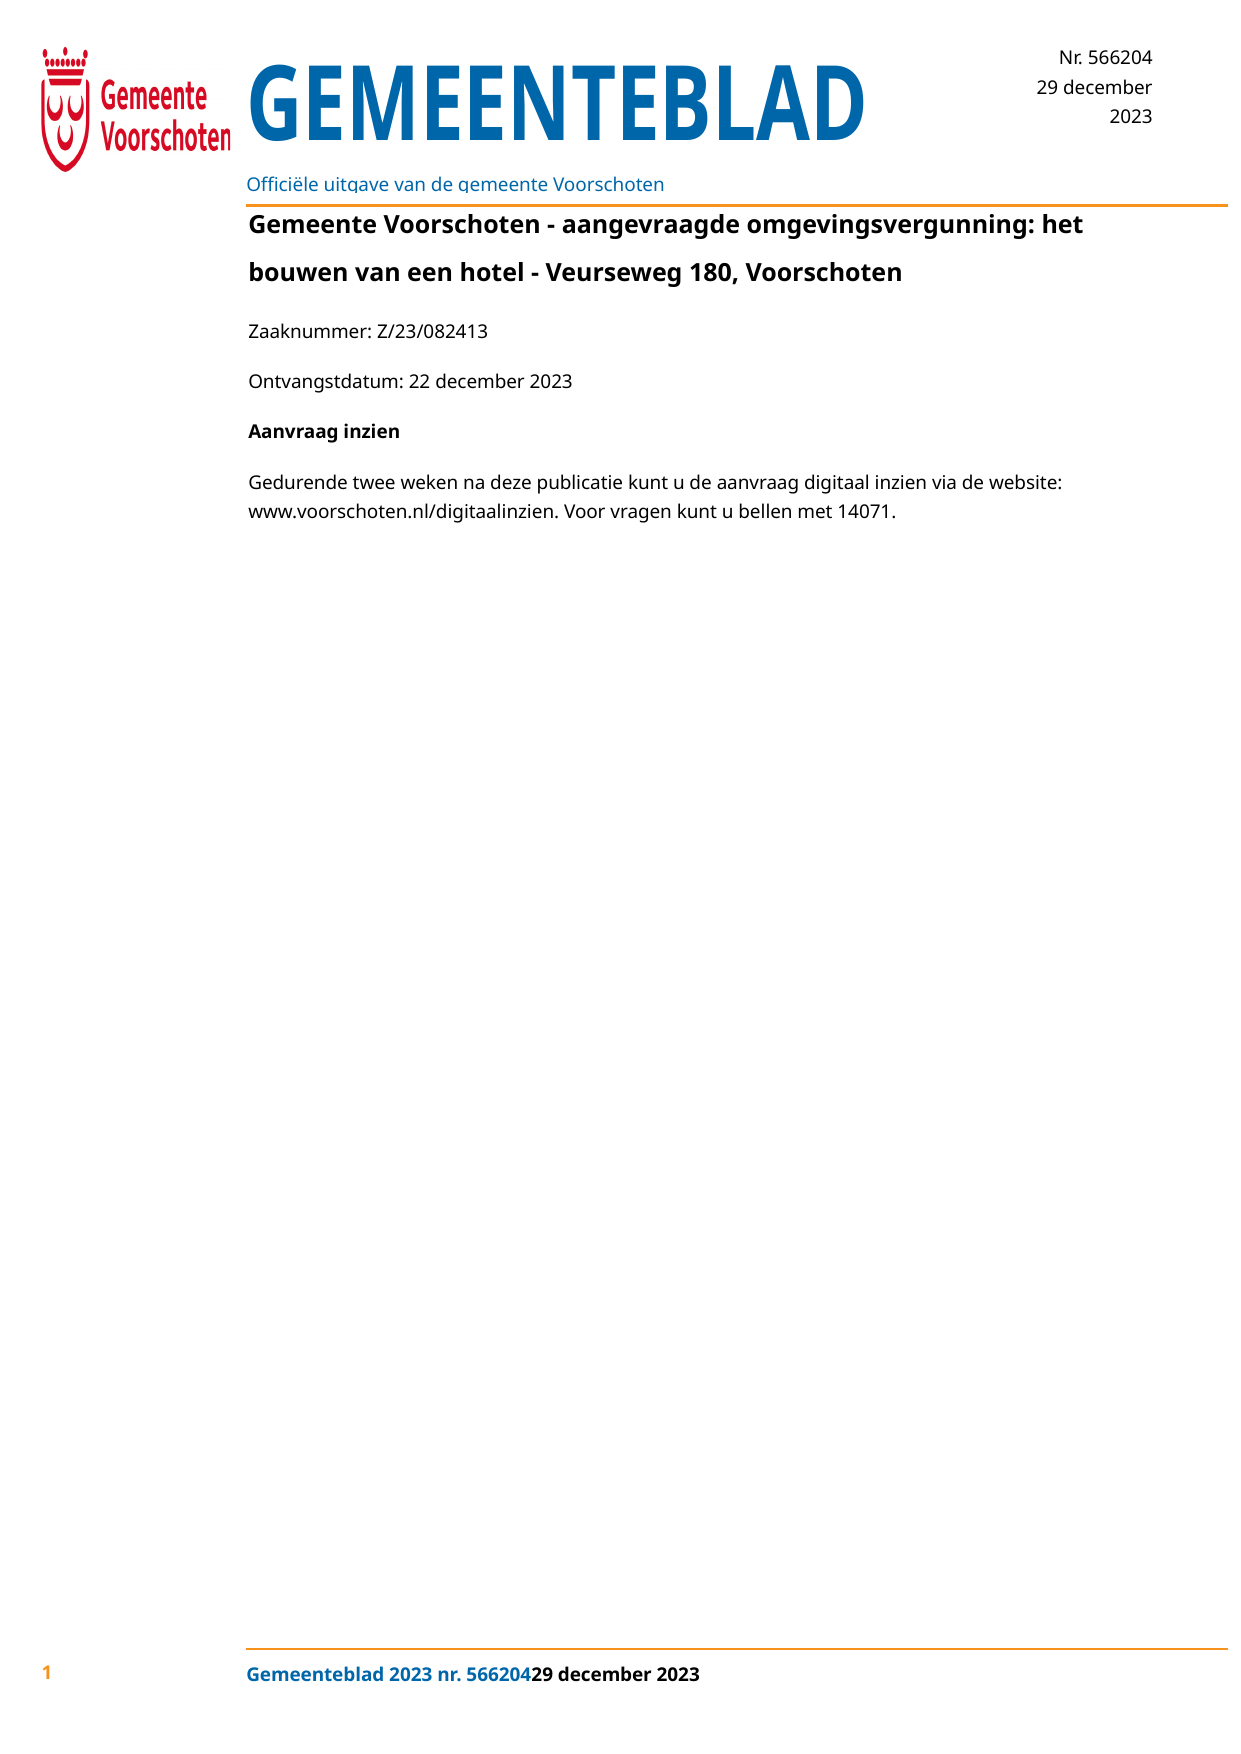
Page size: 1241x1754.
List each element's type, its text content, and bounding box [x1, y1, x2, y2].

text Aanvraag inzien [248, 419, 1152, 444]
text Ontvangstdatum: 22 december 2023 [248, 368, 1152, 394]
text Gemeente Voorschoten - aangevraagde omgevingsvergunning: het bouwen van een hotel - Veurseweg 180, Voorschoten [248, 207, 1152, 288]
picture [41, 47, 231, 172]
text Gedurende twee weken na deze publicatie kunt u de aanvraag digitaal inzien via de website: www.voorschoten.nl/digitaalinzien. Voor vragen kunt u bellen met 14071. [248, 469, 1152, 524]
text Zaaknummer: Z/23/082413 [248, 318, 1152, 344]
